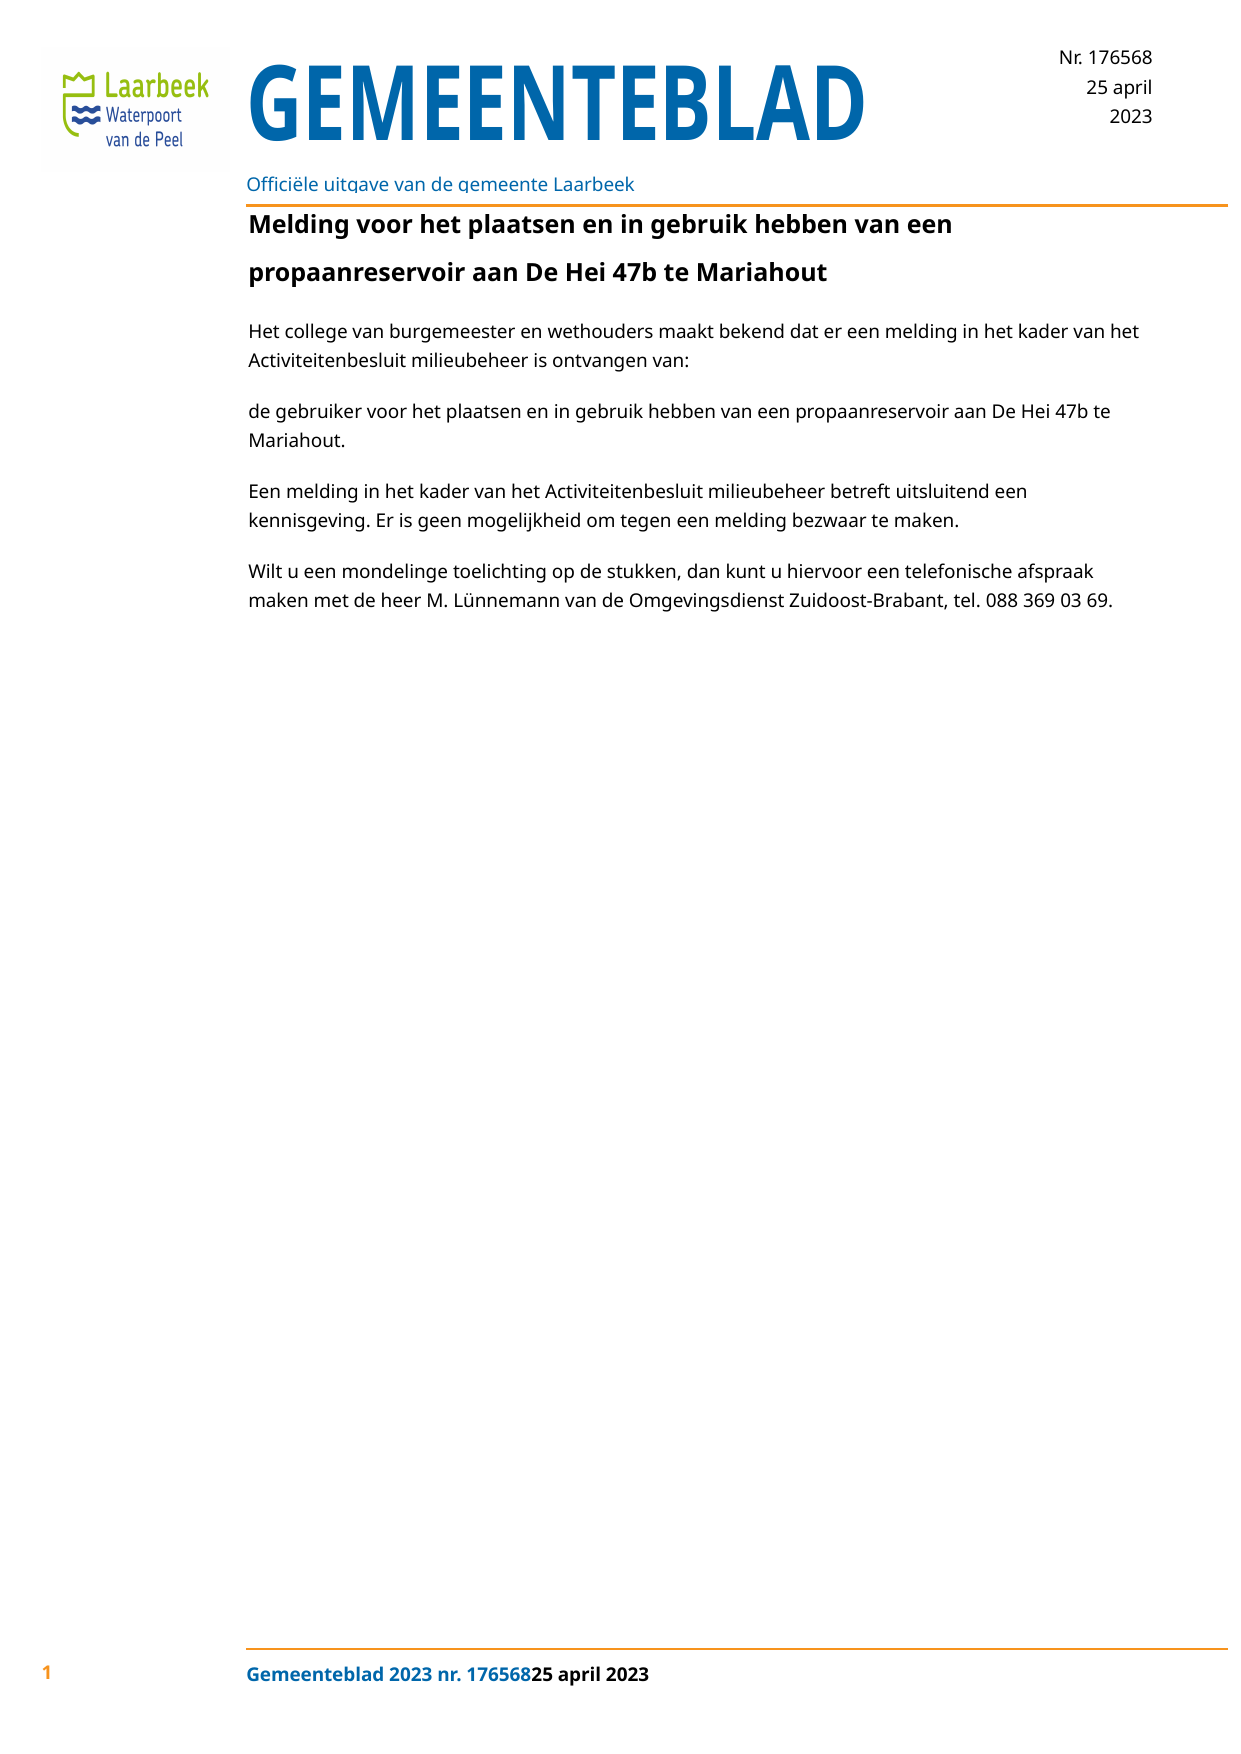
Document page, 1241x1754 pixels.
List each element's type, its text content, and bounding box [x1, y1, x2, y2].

text Melding voor het plaatsen en in gebruik hebben van een propaanreservoir aan De Hei 47b te Mariahout [248, 207, 1152, 288]
picture [41, 47, 231, 172]
text Wilt u een mondelinge toelichting op de stukken, dan kunt u hiervoor een telefonische afspraak maken met de heer M. Lünnemann van de Omgevingsdienst Zuidoost-Brabant, tel. 088 369 03 69. [248, 558, 1152, 613]
text Het college van burgemeester en wethouders maakt bekend dat er een melding in het kader van het Activiteitenbesluit milieubeheer is ontvangen van: [248, 318, 1152, 373]
text de gebruiker voor het plaatsen en in gebruik hebben van een propaanreservoir aan De Hei 47b te Mariahout. [248, 398, 1152, 453]
text Een melding in het kader van het Activiteitenbesluit milieubeheer betreft uitsluitend een kennisgeving. Er is geen mogelijkheid om tegen een melding bezwaar te maken. [248, 478, 1152, 533]
